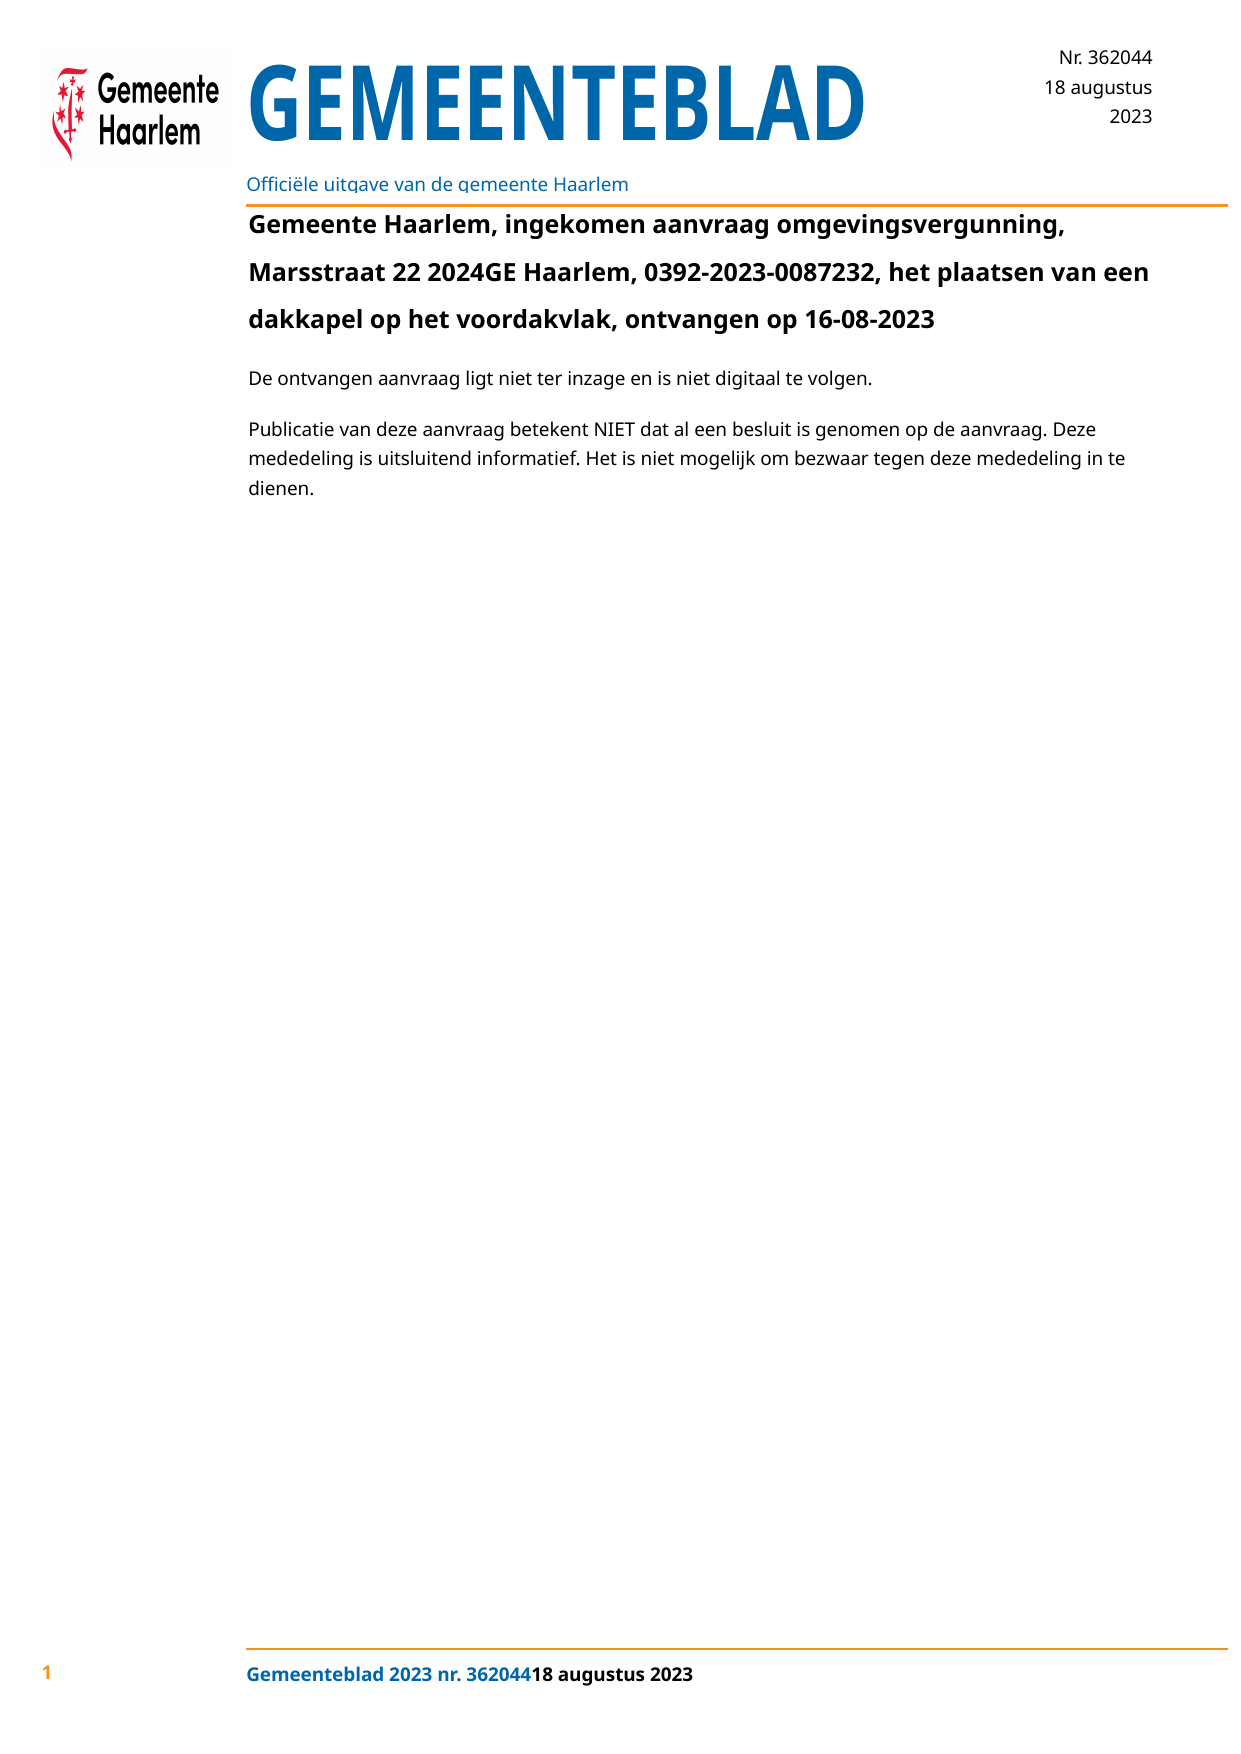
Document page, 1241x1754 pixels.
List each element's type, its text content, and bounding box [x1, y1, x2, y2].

text Gemeente Haarlem, ingekomen aanvraag omgevingsvergunning, Marsstraat 22 2024GE Haarlem, 0392-2023-0087232, het plaatsen van een dakkapel op het voordakvlak, ontvangen op 16-08-2023 [248, 207, 1152, 336]
picture [41, 47, 231, 172]
text Publicatie van deze aanvraag betekent NIET dat al een besluit is genomen op de aanvraag. Deze mededeling is uitsluitend informatief. Het is niet mogelijk om bezwaar tegen deze mededeling in te dienen. [248, 416, 1152, 501]
text De ontvangen aanvraag ligt niet ter inzage en is niet digitaal te volgen. [248, 366, 1152, 391]
